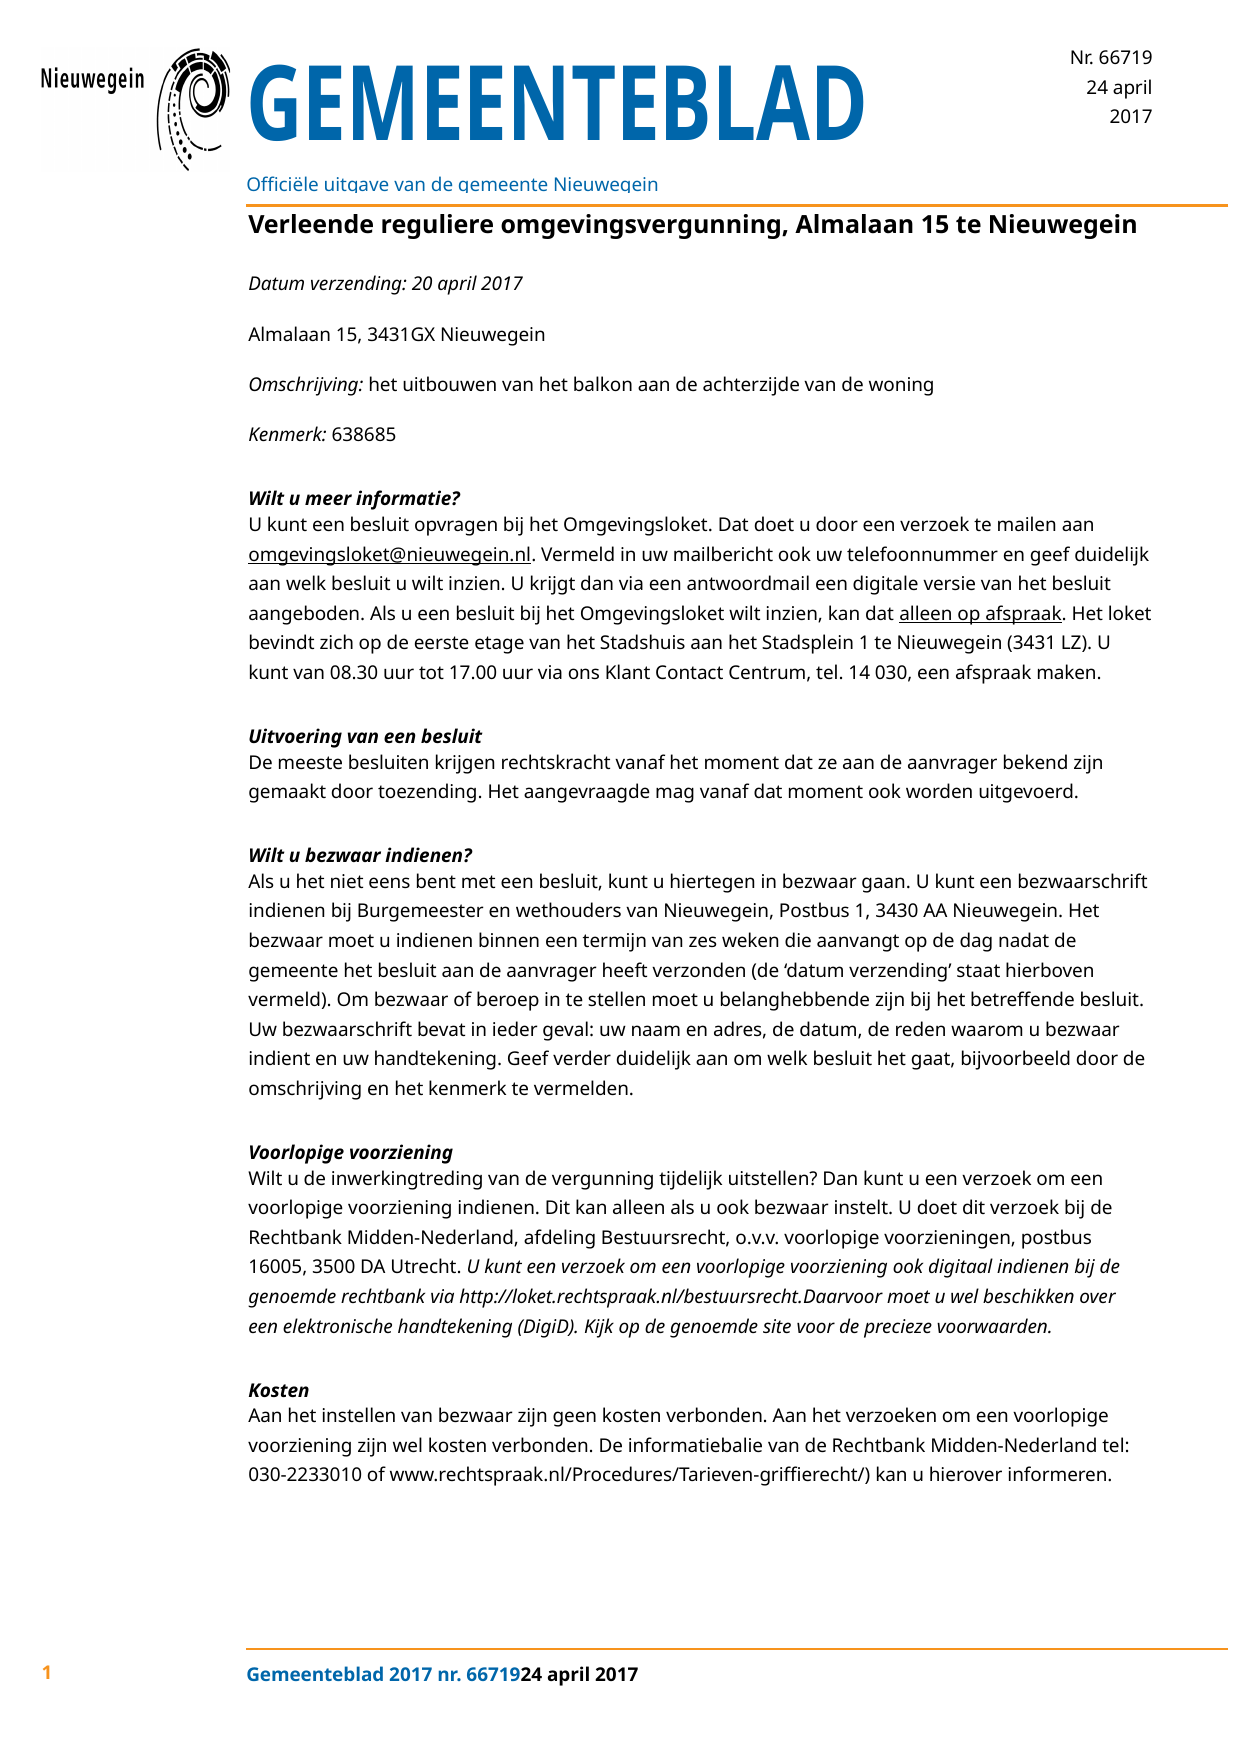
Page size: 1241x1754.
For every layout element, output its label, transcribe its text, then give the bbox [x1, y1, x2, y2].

text Voorlopige voorziening [248, 1139, 1152, 1165]
text De meeste besluiten krijgen rechtskracht vanaf het moment dat ze aan de aanvrager bekend zijn gemaakt door toezending. Het aangevraagde mag vanaf dat moment ook worden uitgevoerd. [248, 749, 1152, 804]
text U kunt een besluit opvragen bij het Omgevingsloket. Dat doet u door een verzoek te mailen aan omgevingsloket@nieuwegein.nl. Vermeld in uw mailbericht ook uw telefoonnummer en geef duidelijk aan welk besluit u wilt inzien. U krijgt dan via een antwoordmail een digitale versie van het besluit aangeboden. Als u een besluit bij het Omgevingsloket wilt inzien, kan dat alleen op afspraak. Het loket bevindt zich op de eerste etage van het Stadshuis aan het Stadsplein 1 te Nieuwegein (3431 LZ). U kunt van 08.30 uur tot 17.00 uur via ons Klant Contact Centrum, tel. 14 030, een afspraak maken. [248, 511, 1152, 685]
text Verleende reguliere omgevingsvergunning, Almalaan 15 te Nieuwegein [248, 207, 1152, 241]
text Almalaan 15, 3431GX Nieuwegein [248, 321, 1152, 346]
text Als u het niet eens bent met een besluit, kunt u hiertegen in bezwaar gaan. U kunt een bezwaarschrift indienen bij Burgemeester en wethouders van Nieuwegein, Postbus 1, 3430 AA Nieuwegein. Het bezwaar moet u indienen binnen een termijn van zes weken die aanvangt op de dag nadat de gemeente het besluit aan de aanvrager heeft verzonden (de ‘datum verzending’ staat hierboven vermeld). Om bezwaar of beroep in te stellen moet u belanghebbende zijn bij het betreffende besluit. Uw bezwaarschrift bevat in ieder geval: uw naam en adres, de datum, de reden waarom u bezwaar indient en uw handtekening. Geef verder duidelijk aan om welk besluit het gaat, bijvoorbeeld door de omschrijving en het kenmerk te vermelden. [248, 868, 1152, 1101]
picture [41, 47, 231, 172]
text Uitvoering van een besluit [248, 723, 1152, 749]
text Wilt u meer informatie? [248, 486, 1152, 511]
text Omschrijving: het uitbouwen van het balkon aan de achterzijde van de woning [248, 371, 1152, 397]
text Kosten [248, 1377, 1152, 1402]
text Kenmerk: 638685 [248, 422, 1152, 447]
text Wilt u bezwaar indienen? [248, 842, 1152, 868]
text Wilt u de inwerkingtreding van de vergunning tijdelijk uitstellen? Dan kunt u een verzoek om een voorlopige voorziening indienen. Dit kan alleen als u ook bezwaar instelt. U doet dit verzoek bij de Rechtbank Midden-Nederland, afdeling Bestuursrecht, o.v.v. voorlopige voorzieningen, postbus 16005, 3500 DA Utrecht. U kunt een verzoek om een voorlopige voorziening ook digitaal indienen bij de genoemde rechtbank via http://loket.rechtspraak.nl/bestuursrecht.Daarvoor moet u wel beschikken over een elektronische handtekening (DigiD). Kijk op de genoemde site voor de precieze voorwaarden. [248, 1165, 1152, 1338]
text Datum verzending: 20 april 2017 [248, 270, 1152, 296]
text Aan het instellen van bezwaar zijn geen kosten verbonden. Aan het verzoeken om een voorlopige voorziening zijn wel kosten verbonden. De informatiebalie van de Rechtbank Midden-Nederland tel: 030-2233010 of www.rechtspraak.nl/Procedures/Tarieven-griffierecht/) kan u hierover informeren. [248, 1402, 1152, 1487]
